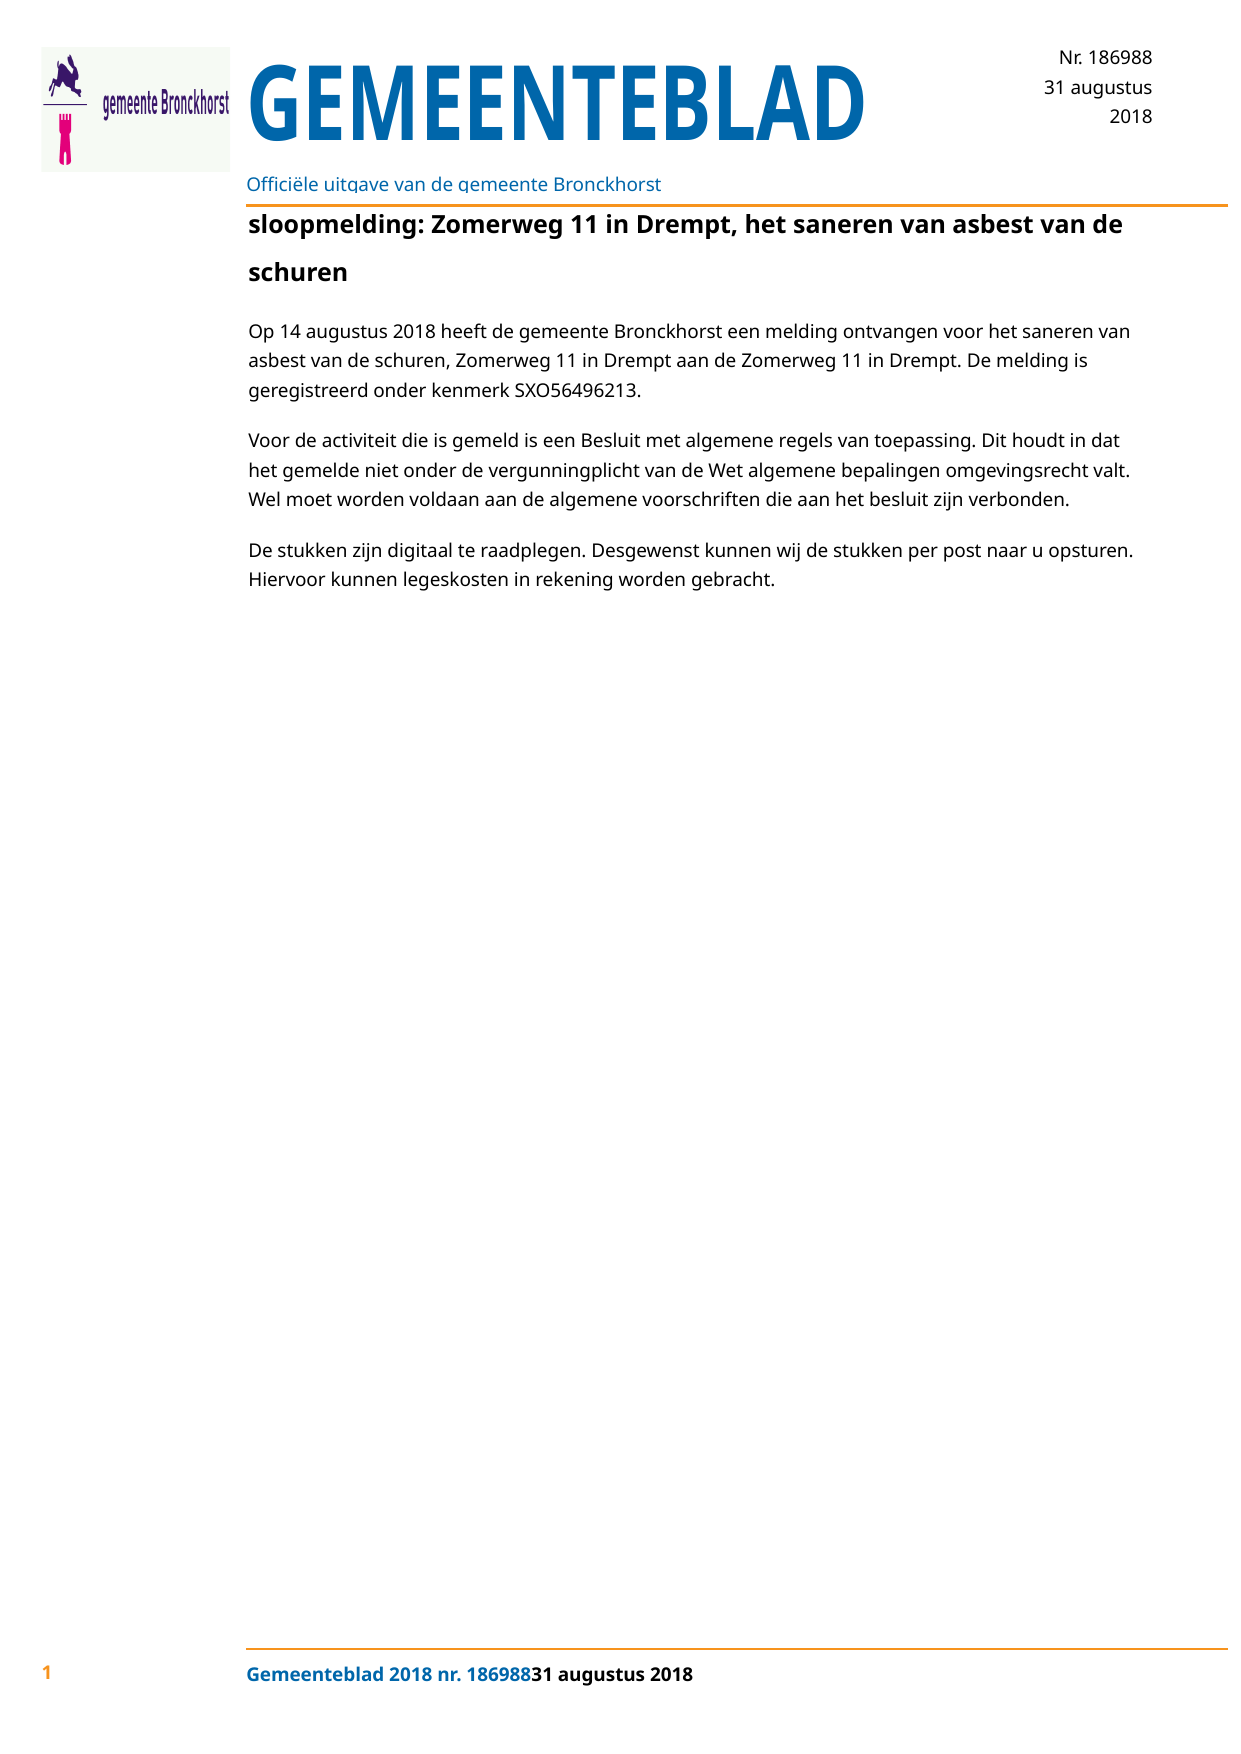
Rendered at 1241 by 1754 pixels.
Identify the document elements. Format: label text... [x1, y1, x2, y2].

picture [41, 47, 231, 172]
text De stukken zijn digitaal te raadplegen. Desgewenst kunnen wij de stukken per post naar u opsturen. Hiervoor kunnen legeskosten in rekening worden gebracht. [248, 537, 1152, 592]
text Op 14 augustus 2018 heeft de gemeente Bronckhorst een melding ontvangen voor het saneren van asbest van de schuren, Zomerweg 11 in Drempt aan de Zomerweg 11 in Drempt. De melding is geregistreerd onder kenmerk SXO56496213. [248, 318, 1152, 403]
text sloopmelding: Zomerweg 11 in Drempt, het saneren van asbest van de schuren [248, 207, 1152, 288]
text Voor de activiteit die is gemeld is een Besluit met algemene regels van toepassing. Dit houdt in dat het gemelde niet onder de vergunningplicht van de Wet algemene bepalingen omgevingsrecht valt. Wel moet worden voldaan aan de algemene voorschriften die aan het besluit zijn verbonden. [248, 427, 1152, 512]
